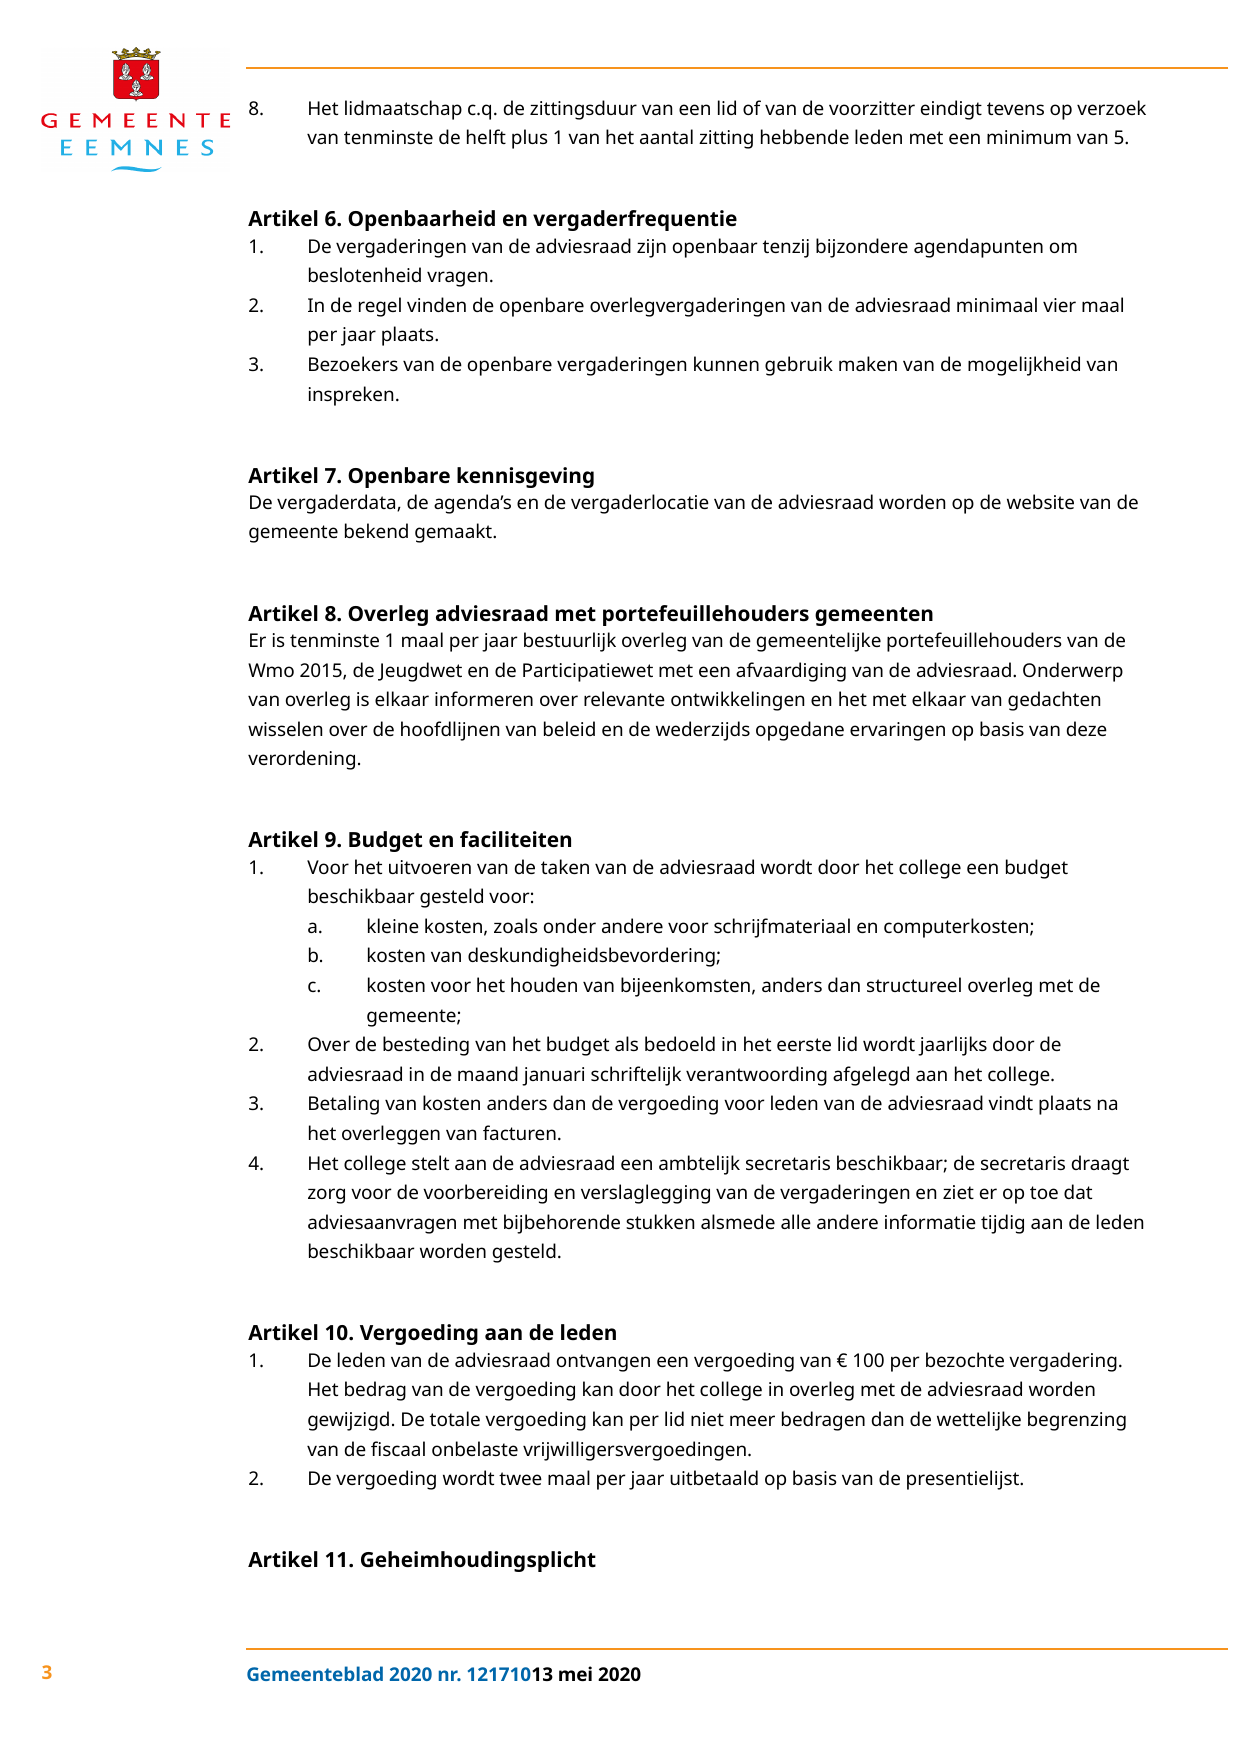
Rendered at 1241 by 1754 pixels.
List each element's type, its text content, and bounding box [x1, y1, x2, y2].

list Voor het uitvoeren van de taken van de adviesraad wordt door het college een budget beschikbaar gesteld voor: [248, 854, 1152, 909]
list De leden van de adviesraad ontvangen een vergoeding van € 100 per bezochte vergadering. Het bedrag van de vergoeding kan door het college in overleg met de adviesraad worden gewijzigd. De totale vergoeding kan per lid niet meer bedragen dan de wettelijke begrenzing van de fiscaal onbelaste vrijwilligersvergoedingen. [248, 1347, 1152, 1461]
text De vergaderdata, de agenda’s en de vergaderlocatie van de adviesraad worden op de website van de gemeente bekend gemaakt. [248, 489, 1152, 544]
list kleine kosten, zoals onder andere voor schrijfmateriaal en computerkosten; [307, 913, 1152, 939]
list kosten van deskundigheidsbevordering; [307, 943, 1152, 968]
text Artikel 8. Overleg adviesraad met portefeuillehouders gemeenten [248, 599, 1152, 627]
list De vergaderingen van de adviesraad zijn openbaar tenzij bijzondere agendapunten om beslotenheid vragen. [248, 233, 1152, 288]
list Het college stelt aan de adviesraad een ambtelijk secretaris beschikbaar; de secretaris draagt zorg voor de voorbereiding en verslaglegging van de vergaderingen en ziet er op toe dat adviesaanvragen met bijbehorende stukken alsmede alle andere informatie tijdig aan de leden beschikbaar worden gesteld. [248, 1150, 1152, 1264]
list Bezoekers van de openbare vergaderingen kunnen gebruik maken van de mogelijkheid van inspreken. [248, 351, 1152, 406]
text Artikel 9. Budget en faciliteiten [248, 826, 1152, 854]
list Het lidmaatschap c.q. de zittingsduur van een lid of van de voorzitter eindigt tevens op verzoek van tenminste de helft plus 1 van het aantal zitting hebbende leden met een minimum van 5. [248, 95, 1152, 150]
list Betaling van kosten anders dan de vergoeding voor leden van de adviesraad vindt plaats na het overleggen van facturen. [248, 1091, 1152, 1146]
list In de regel vinden de openbare overlegvergaderingen van de adviesraad minimaal vier maal per jaar plaats. [248, 292, 1152, 347]
text Artikel 7. Openbare kennisgeving [248, 461, 1152, 489]
text Artikel 10. Vergoeding aan de leden [248, 1318, 1152, 1347]
list kosten voor het houden van bijeenkomsten, anders dan structureel overleg met de gemeente; [307, 972, 1152, 1028]
text Er is tenminste 1 maal per jaar bestuurlijk overleg van de gemeentelijke portefeuillehouders van de Wmo 2015, de Jeugdwet en de Participatiewet met een afvaardiging van de adviesraad. Onderwerp van overleg is elkaar informeren over relevante ontwikkelingen en het met elkaar van gedachten wisselen over de hoofdlijnen van beleid en de wederzijds opgedane ervaringen op basis van deze verordening. [248, 627, 1152, 771]
text Artikel 6. Openbaarheid en vergaderfrequentie [248, 204, 1152, 233]
list Over de besteding van het budget als bedoeld in het eerste lid wordt jaarlijks door de adviesraad in de maand januari schriftelijk verantwoording afgelegd aan het college. [248, 1031, 1152, 1087]
text Artikel 11. Geheimhoudingsplicht [248, 1545, 1152, 1574]
list De vergoeding wordt twee maal per jaar uitbetaald op basis van de presentielijst. [248, 1465, 1152, 1491]
picture [41, 47, 231, 172]
